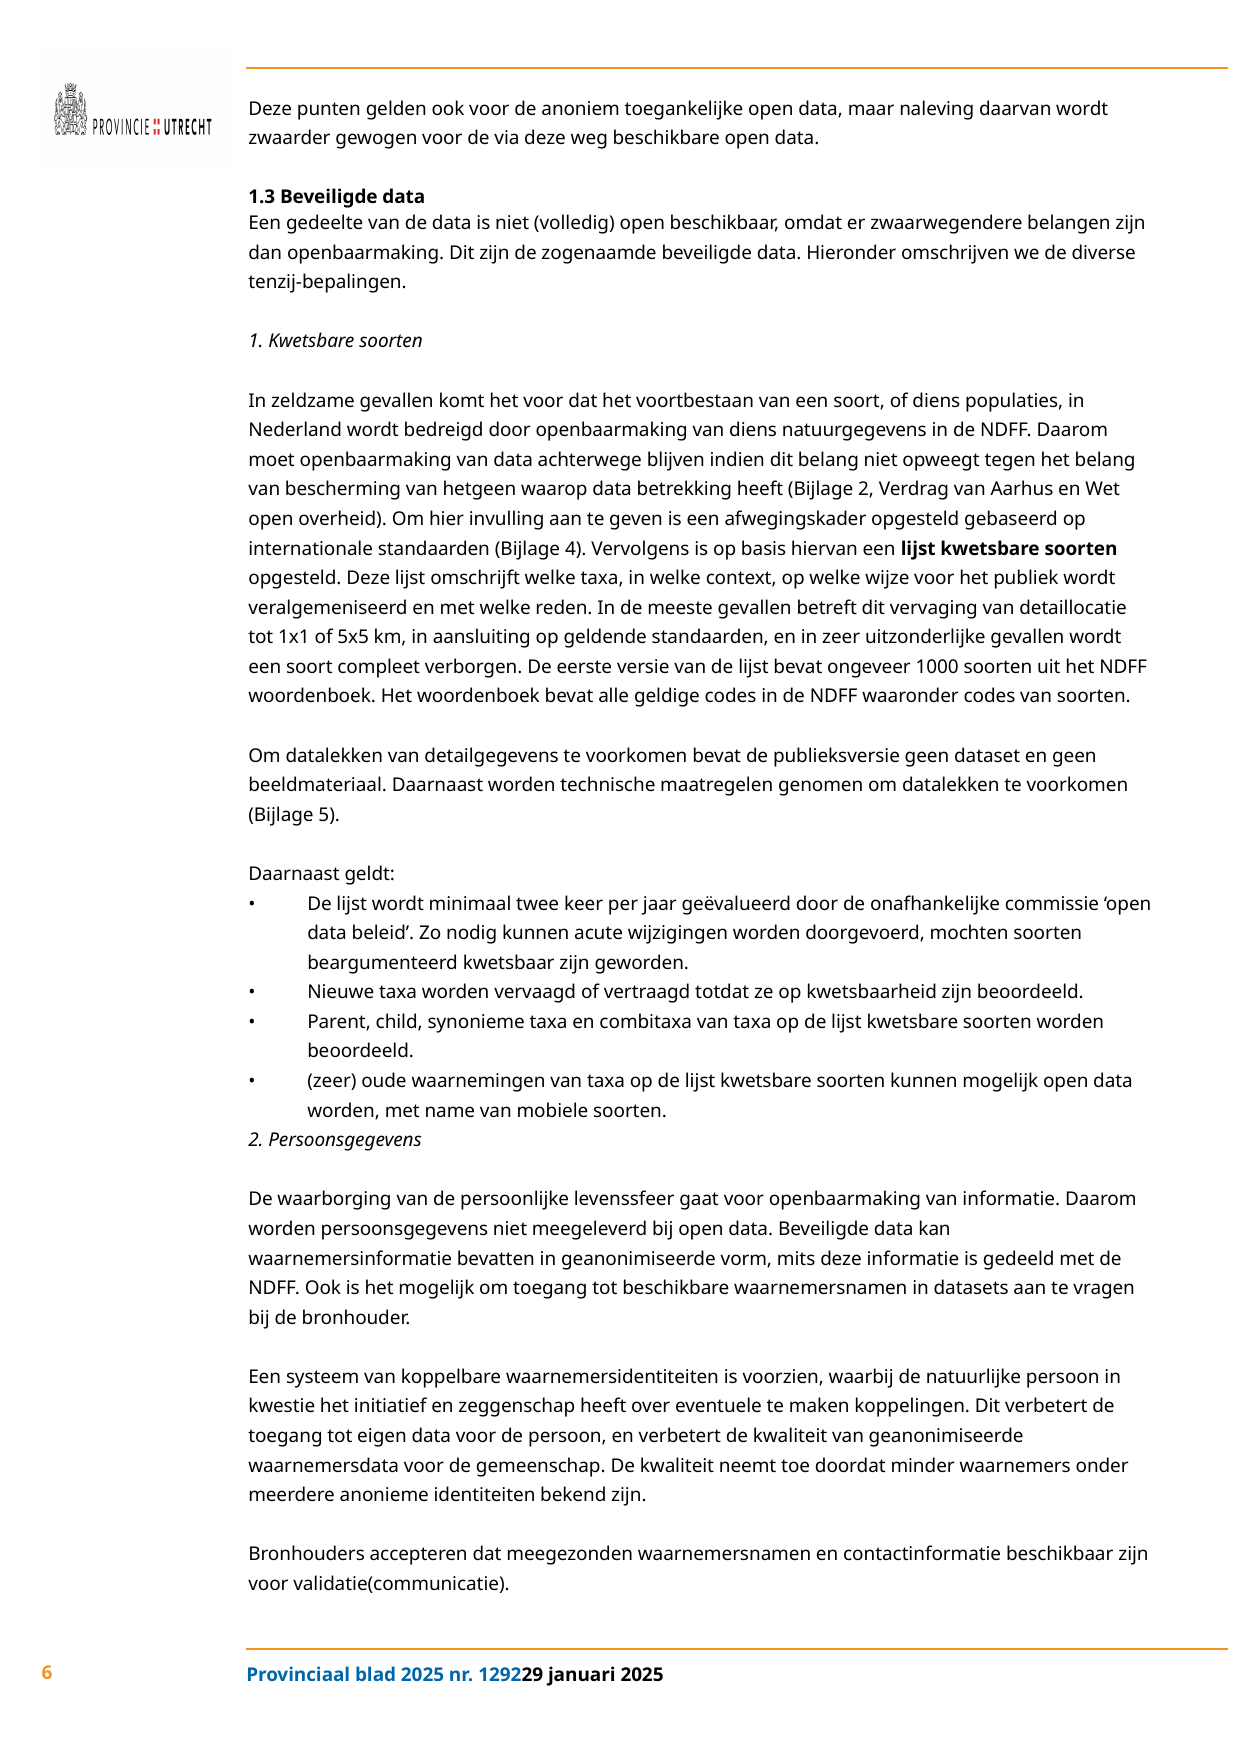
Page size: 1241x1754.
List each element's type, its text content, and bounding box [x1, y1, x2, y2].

text Daarnaast geldt: [248, 860, 1152, 886]
list (zeer) oude waarnemingen van taxa op de lijst kwetsbare soorten kunnen mogelijk open data worden, met name van mobiele soorten. [248, 1067, 1152, 1122]
text Deze punten gelden ook voor de anoniem toegankelijke open data, maar naleving daarvan wordt zwaarder gewogen voor de via deze weg beschikbare open data. [248, 95, 1152, 150]
text Om datalekken van detailgegevens te voorkomen bevat de publieksversie geen dataset en geen beeldmateriaal. Daarnaast worden technische maatregelen genomen om datalekken te voorkomen (Bijlage 5). [248, 742, 1152, 827]
text Een systeem van koppelbare waarnemersidentiteiten is voorzien, waarbij de natuurlijke persoon in kwestie het initiatief en zeggenschap heeft over eventuele te maken koppelingen. Dit verbetert de toegang tot eigen data voor de persoon, en verbetert de kwaliteit van geanonimiseerde waarnemersdata voor de gemeenschap. De kwaliteit neemt toe doordat minder waarnemers onder meerdere anonieme identiteiten bekend zijn. [248, 1363, 1152, 1507]
text Bronhouders accepteren dat meegezonden waarnemersnamen en contactinformatie beschikbaar zijn voor validatie(communicatie). [248, 1541, 1152, 1596]
text 1. Kwetsbare soorten [248, 328, 1152, 353]
text In zeldzame gevallen komt het voor dat het voortbestaan van een soort, of diens populaties, in Nederland wordt bedreigd door openbaarmaking van diens natuurgegevens in de NDFF. Daarom moet openbaarmaking van data achterwege blijven indien dit belang niet opweegt tegen het belang van bescherming van hetgeen waarop data betrekking heeft (Bijlage 2, Verdrag van Aarhus en Wet open overheid). Om hier invulling aan te geven is een afwegingskader opgesteld gebaseerd op internationale standaarden (Bijlage 4). Vervolgens is op basis hiervan een lijst kwetsbare soorten opgesteld. Deze lijst omschrijft welke taxa, in welke context, op welke wijze voor het publiek wordt veralgemeniseerd en met welke reden. In de meeste gevallen betreft dit vervaging van detaillocatie tot 1x1 of 5x5 km, in aansluiting op geldende standaarden, en in zeer uitzonderlijke gevallen wordt een soort compleet verborgen. De eerste versie van de lijst bevat ongeveer 1000 soorten uit het NDFF woordenboek. Het woordenboek bevat alle geldige codes in de NDFF waaronder codes van soorten. [248, 387, 1152, 708]
list De lijst wordt minimaal twee keer per jaar geëvalueerd door de onafhankelijke commissie ‘open data beleid’. Zo nodig kunnen acute wijzigingen worden doorgevoerd, mochten soorten beargumenteerd kwetsbaar zijn geworden. [248, 890, 1152, 974]
text De waarborging van de persoonlijke levenssfeer gaat voor openbaarmaking van informatie. Daarom worden persoonsgegevens niet meegeleverd bij open data. Beveiligde data kan waarnemersinformatie bevatten in geanonimiseerde vorm, mits deze informatie is gedeeld met de NDFF. Ook is het mogelijk om toegang tot beschikbare waarnemersnamen in datasets aan te vragen bij de bronhouder. [248, 1186, 1152, 1329]
text Een gedeelte van de data is niet (volledig) open beschikbaar, omdat er zwaarwegendere belangen zijn dan openbaarmaking. Dit zijn de zogenaamde beveiligde data. Hieronder omschrijven we de diverse tenzij-bepalingen. [248, 209, 1152, 294]
text 2. Persoonsgegevens [248, 1126, 1152, 1152]
text 1.3 Beveiligde data [248, 183, 1152, 209]
picture [41, 47, 231, 172]
list Nieuwe taxa worden vervaagd of vertraagd totdat ze op kwetsbaarheid zijn beoordeeld. [248, 978, 1152, 1004]
list Parent, child, synonieme taxa en combitaxa van taxa op de lijst kwetsbare soorten worden beoordeeld. [248, 1008, 1152, 1063]
